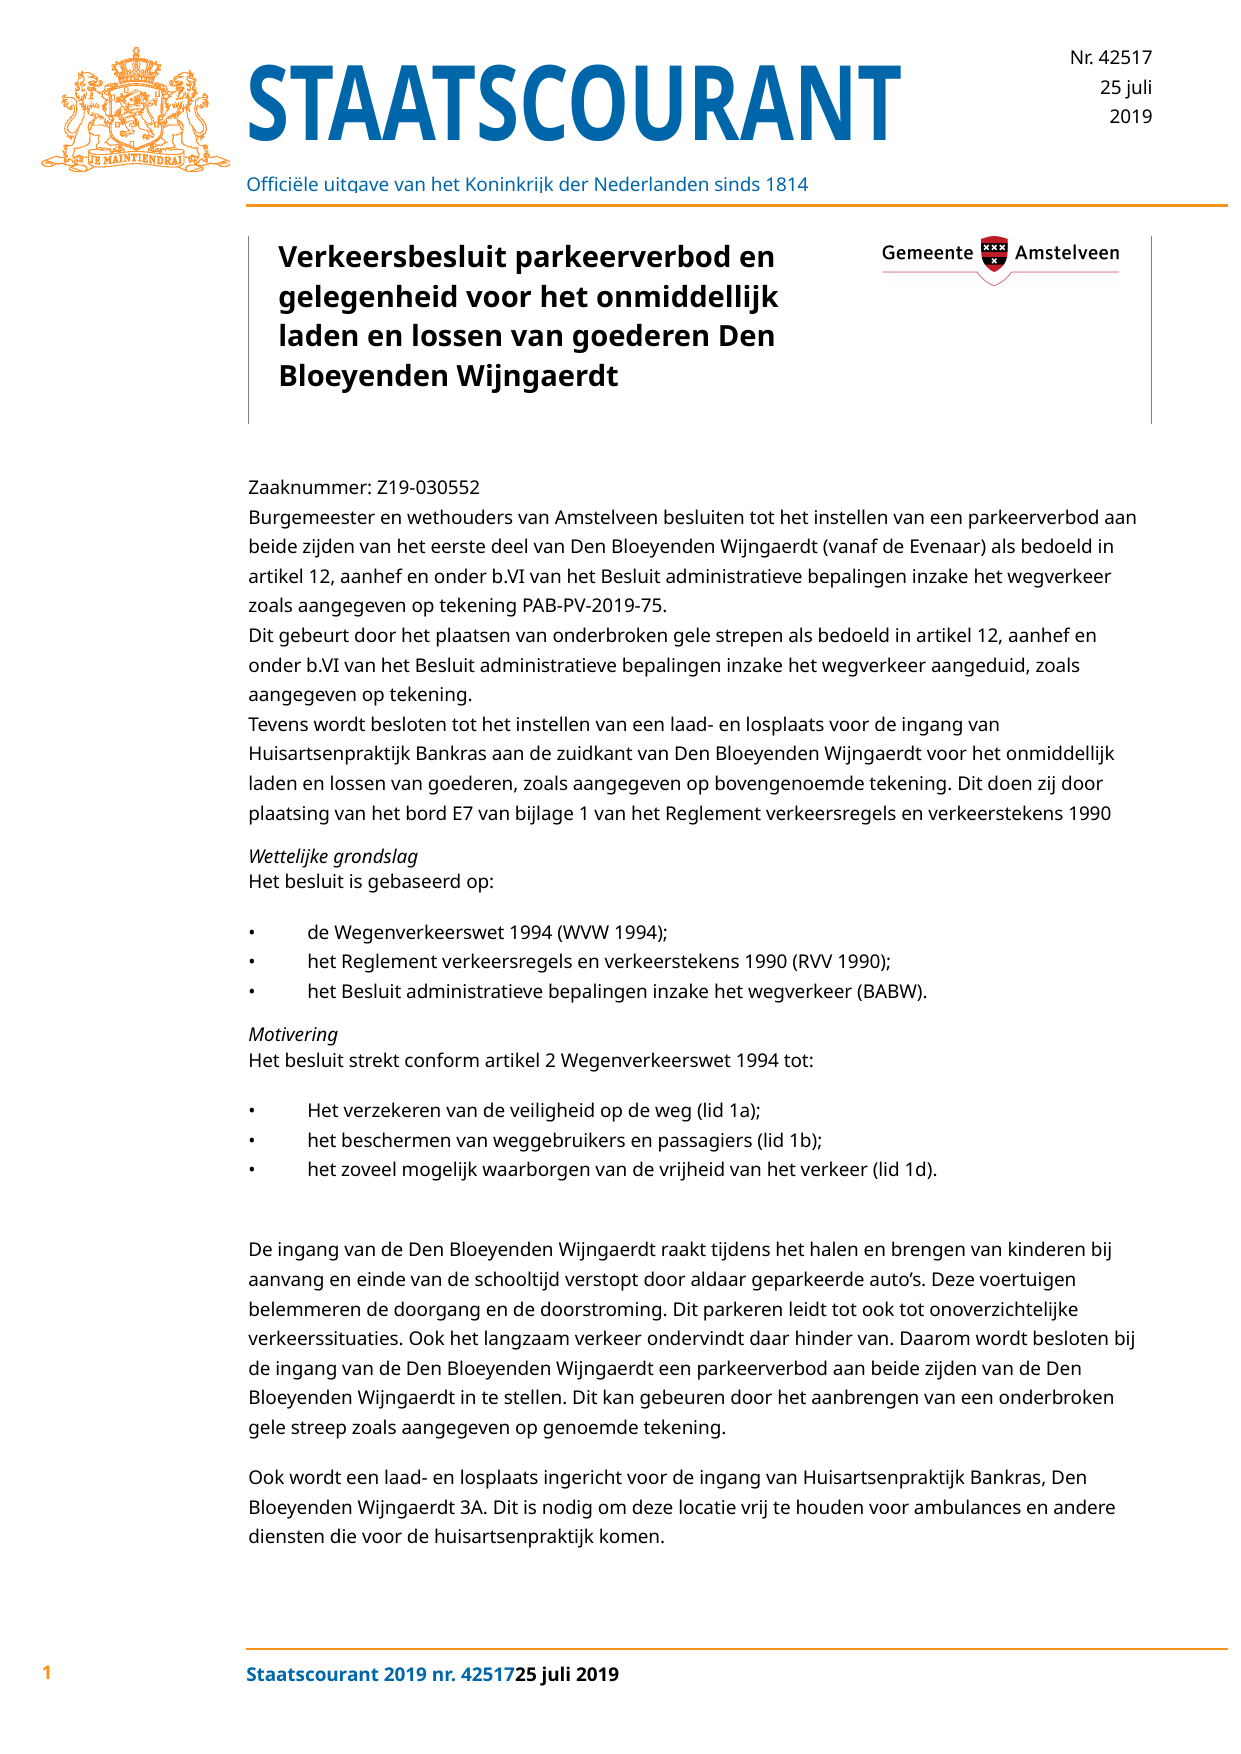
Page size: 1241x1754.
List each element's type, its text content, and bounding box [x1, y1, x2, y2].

table_header Verkeersbesluit parkeerverbod en gelegenheid voor het onmiddellijk laden en lossen van goederen Den Bloeyenden Wijngaerdt [249, 236, 850, 424]
text Het besluit is gebaseerd op: [248, 869, 1152, 894]
list het beschermen van weggebruikers en passagiers (lid 1b); [248, 1127, 1152, 1153]
picture [41, 47, 231, 172]
list Het verzekeren van de veiligheid op de weg (lid 1a); [248, 1097, 1152, 1123]
list het Besluit administratieve bepalingen inzake het wegverkeer (BABW). [248, 978, 1152, 1004]
text Motivering [248, 1021, 1152, 1047]
text Wettelijke grondslag [248, 843, 1152, 869]
text Het besluit strekt conform artikel 2 Wegenverkeerswet 1994 tot: [248, 1047, 1152, 1073]
text Zaaknummer: Z19-030552 [248, 474, 1152, 500]
text Dit gebeurt door het plaatsen van onderbroken gele strepen als bedoeld in artikel 12, aanhef en onder b.VI van het Besluit administratieve bepalingen inzake het wegverkeer aangeduid, zoals aangegeven op tekening. [248, 622, 1152, 707]
text Ook wordt een laad- en losplaats ingericht voor de ingang van Huisartsenpraktijk Bankras, Den Bloeyenden Wijngaerdt 3A. Dit is nodig om deze locatie vrij te houden voor ambulances en andere diensten die voor de huisartsenpraktijk komen. [248, 1464, 1152, 1549]
list het zoveel mogelijk waarborgen van de vrijheid van het verkeer (lid 1d). [248, 1157, 1152, 1182]
list de Wegenverkeerswet 1994 (WVW 1994); [248, 919, 1152, 945]
text De ingang van de Den Bloeyenden Wijngaerdt raakt tijdens het halen en brengen van kinderen bij aanvang en einde van de schooltijd verstopt door aldaar geparkeerde auto’s. Deze voertuigen belemmeren de doorgang en de doorstroming. Dit parkeren leidt tot ook tot onoverzichtelijke verkeerssituaties. Ook het langzaam verkeer ondervindt daar hinder van. Daarom wordt besloten bij de ingang van de Den Bloeyenden Wijngaerdt een parkeerverbod aan beide zijden van de Den Bloeyenden Wijngaerdt in te stellen. Dit kan gebeuren door het aanbrengen van een onderbroken gele streep zoals aangegeven op genoemde tekening. [248, 1237, 1152, 1440]
list het Reglement verkeersregels en verkeerstekens 1990 (RVV 1990); [248, 949, 1152, 974]
text Burgemeester en wethouders van Amstelveen besluiten tot het instellen van een parkeerverbod aan beide zijden van het eerste deel van Den Bloeyenden Wijngaerdt (vanaf de Evenaar) als bedoeld in artikel 12, aanhef en onder b.VI van het Besluit administratieve bepalingen inzake het wegverkeer zoals aangegeven op tekening PAB-PV-2019-75. [248, 504, 1152, 618]
text Tevens wordt besloten tot het instellen van een laad- en losplaats voor de ingang van Huisartsenpraktijk Bankras aan de zuidkant van Den Bloeyenden Wijngaerdt voor het onmiddellijk laden en lossen van goederen, zoals aangegeven op bovengenoemde tekening. Dit doen zij door plaatsing van het bord E7 van bijlage 1 van het Reglement verkeersregels en verkeerstekens 1990 [248, 711, 1152, 826]
picture [882, 236, 1119, 286]
table_header [850, 236, 1151, 424]
